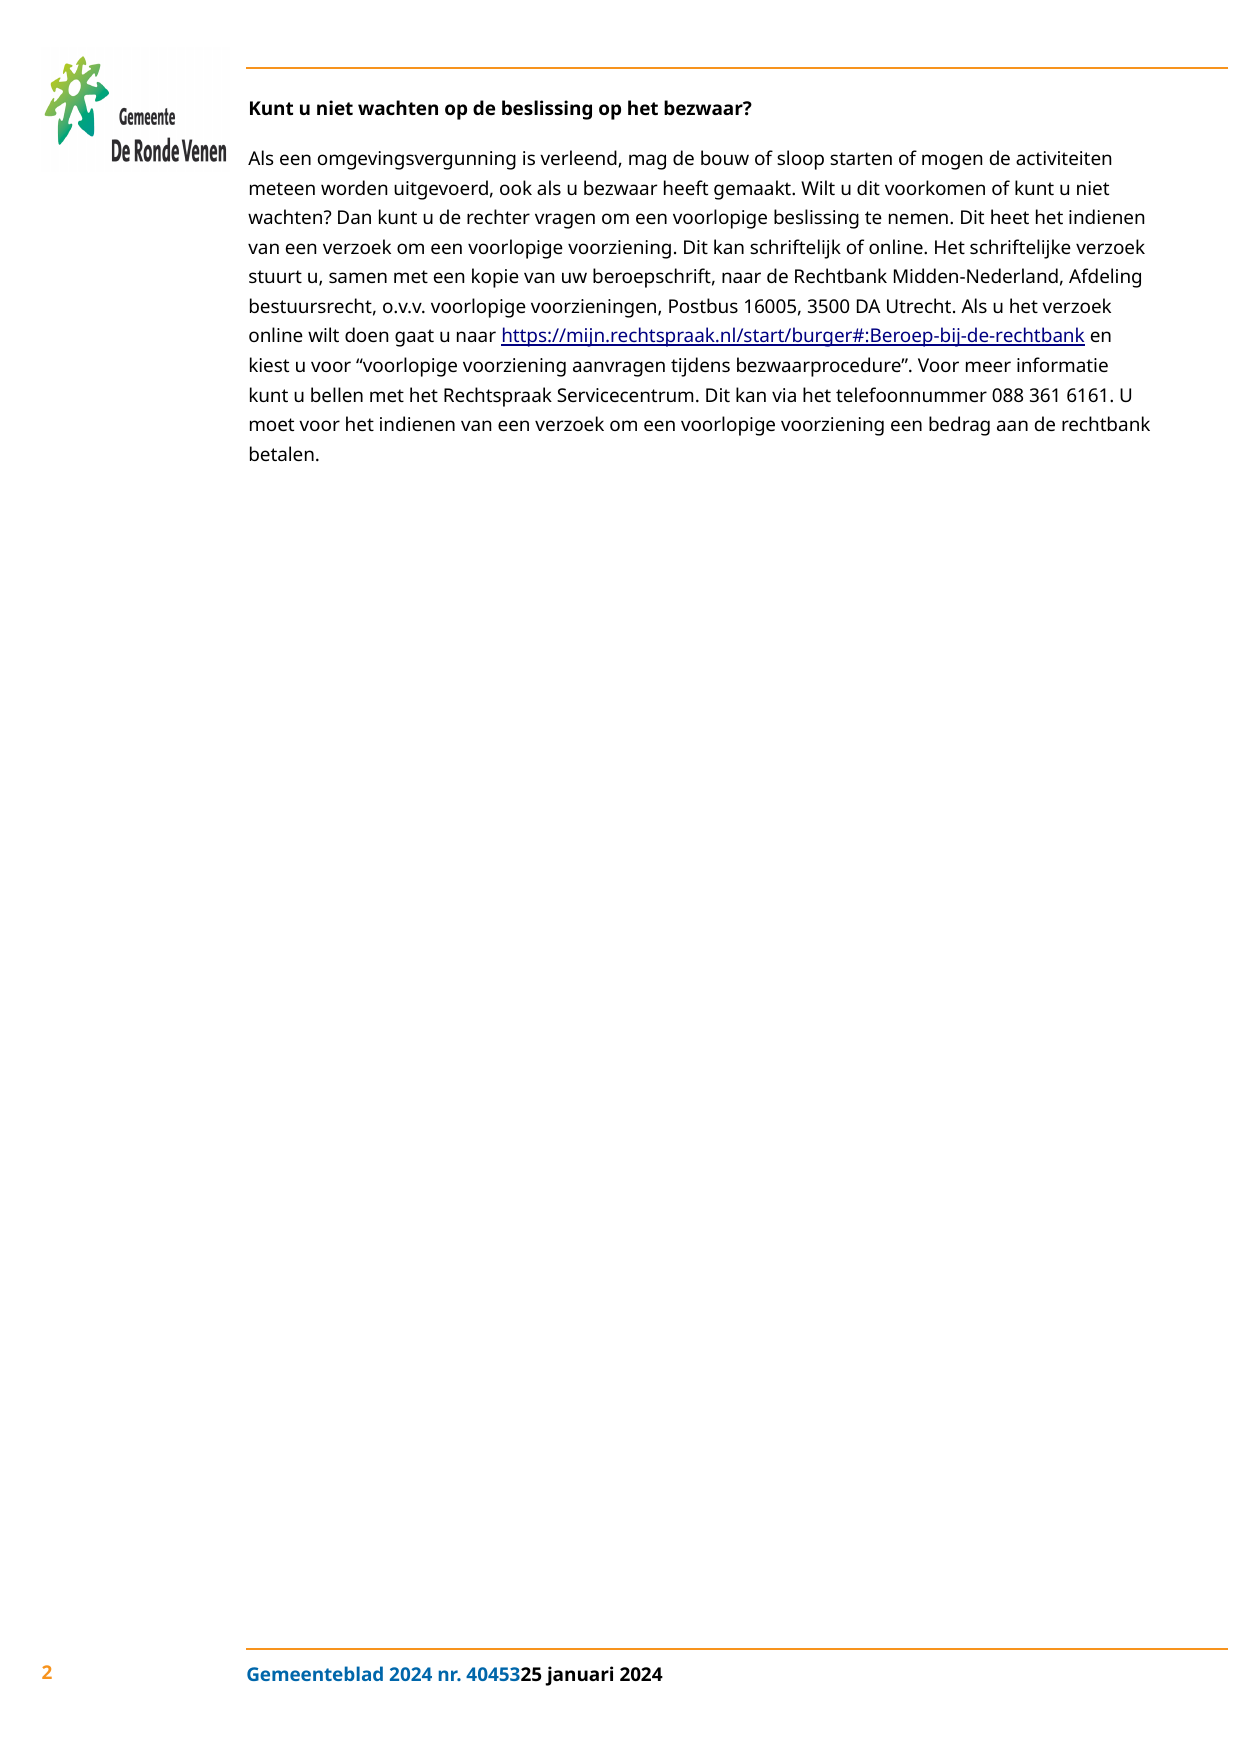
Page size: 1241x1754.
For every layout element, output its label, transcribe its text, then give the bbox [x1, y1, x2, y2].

picture [41, 47, 231, 172]
text Kunt u niet wachten op de beslissing op het bezwaar? [248, 95, 1152, 121]
text Als een omgevingsvergunning is verleend, mag de bouw of sloop starten of mogen de activiteiten meteen worden uitgevoerd, ook als u bezwaar heeft gemaakt. Wilt u dit voorkomen of kunt u niet wachten? Dan kunt u de rechter vragen om een voorlopige beslissing te nemen. Dit heet het indienen van een verzoek om een voorlopige voorziening. Dit kan schriftelijk of online. Het schriftelijke verzoek stuurt u, samen met een kopie van uw beroepschrift, naar de Rechtbank Midden-Nederland, Afdeling bestuursrecht, o.v.v. voorlopige voorzieningen, Postbus 16005, 3500 DA Utrecht. Als u het verzoek online wilt doen gaat u naar https://mijn.rechtspraak.nl/start/burger#:Beroep-bij-de-rechtbank en kiest u voor “voorlopige voorziening aanvragen tijdens bezwaarprocedure”. Voor meer informatie kunt u bellen met het Rechtspraak Servicecentrum. Dit kan via het telefoonnummer 088 361 6161. U moet voor het indienen van een verzoek om een voorlopige voorziening een bedrag aan de rechtbank betalen. [248, 145, 1152, 467]
